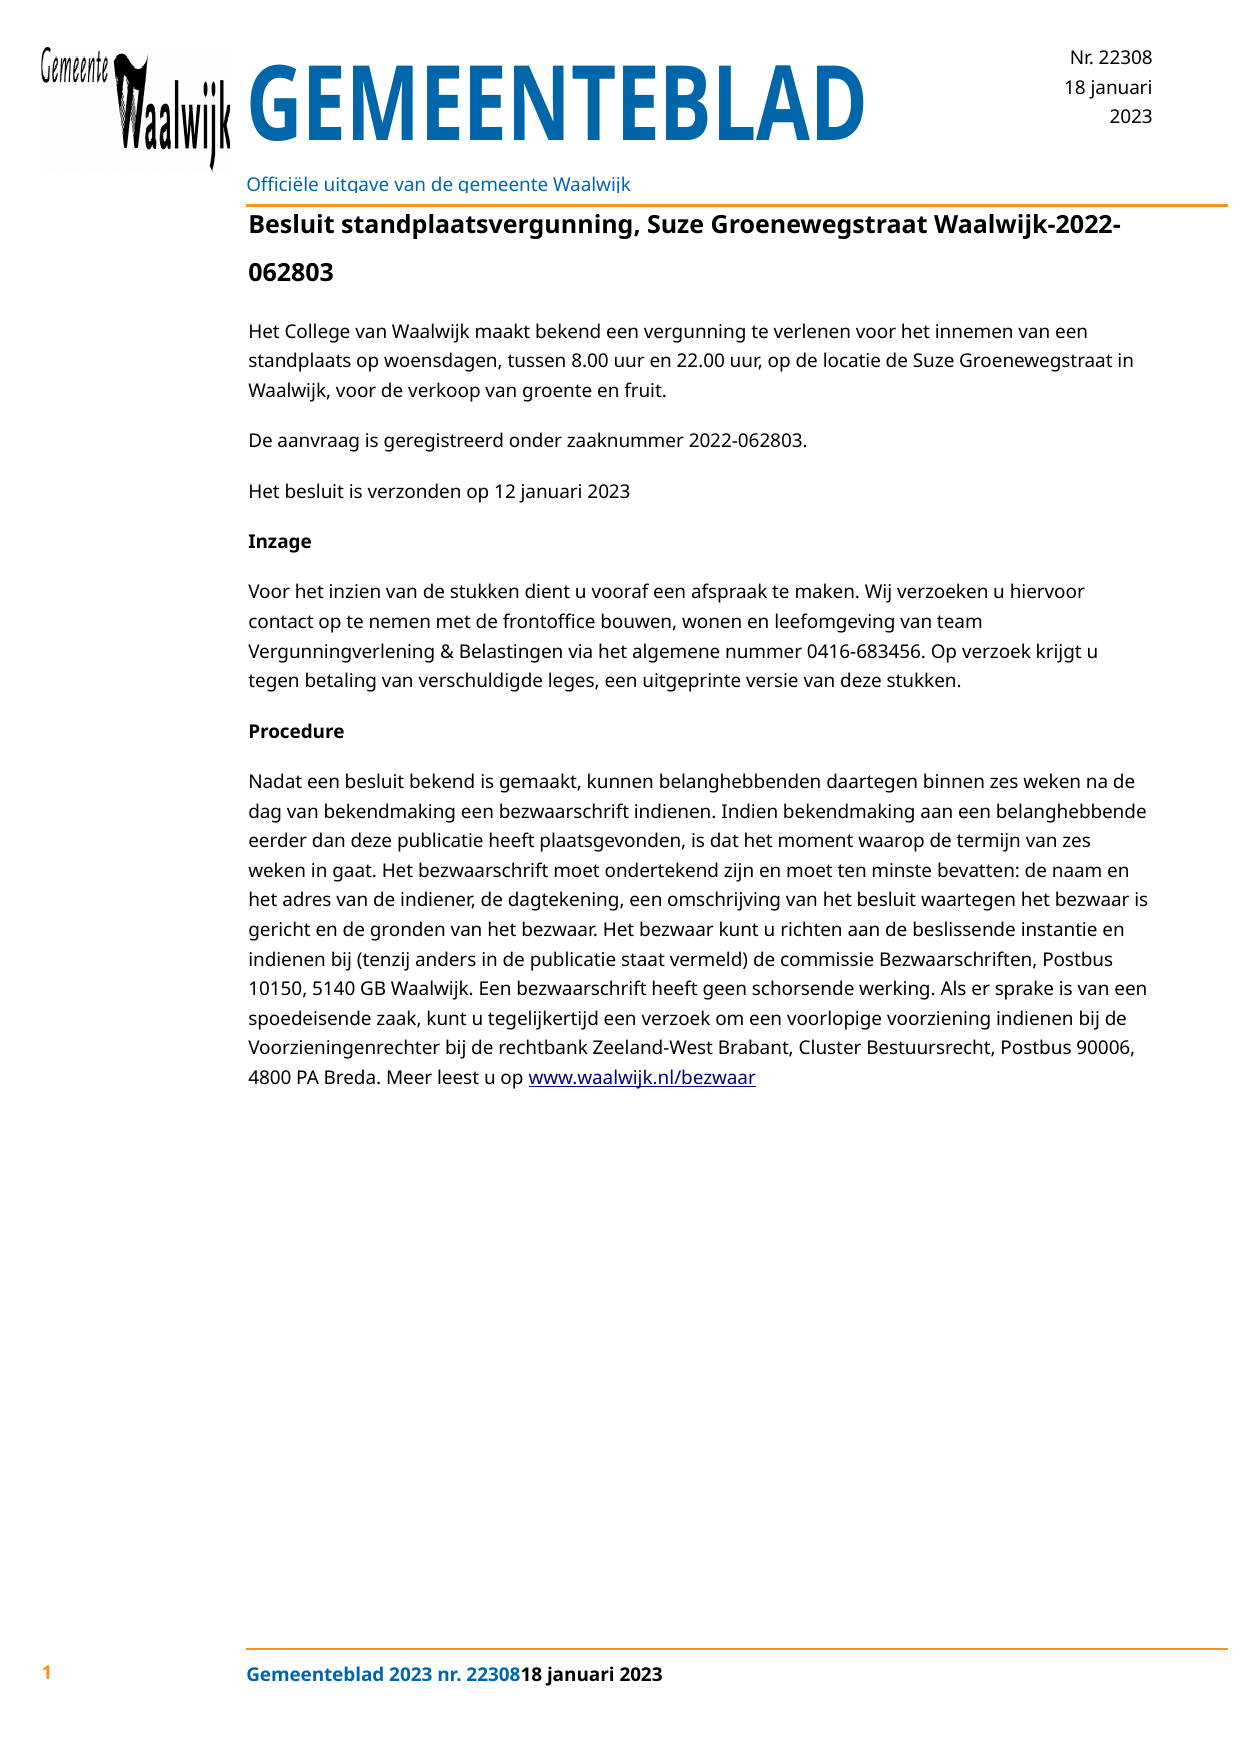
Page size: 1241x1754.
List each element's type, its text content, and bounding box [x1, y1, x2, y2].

text Procedure [248, 718, 1152, 744]
text Besluit standplaatsvergunning, Suze Groenewegstraat Waalwijk-2022-062803 [248, 207, 1152, 288]
text Inzage [248, 528, 1152, 554]
text Het besluit is verzonden op 12 januari 2023 [248, 478, 1152, 504]
text Nadat een besluit bekend is gemaakt, kunnen belanghebbenden daartegen binnen zes weken na de dag van bekendmaking een bezwaarschrift indienen. Indien bekendmaking aan een belanghebbende eerder dan deze publicatie heeft plaatsgevonden, is dat het moment waarop de termijn van zes weken in gaat. Het bezwaarschrift moet ondertekend zijn en moet ten minste bevatten: de naam en het adres van de indiener, de dagtekening, een omschrijving van het besluit waartegen het bezwaar is gericht en de gronden van het bezwaar. Het bezwaar kunt u richten aan de beslissende instantie en indienen bij (tenzij anders in de publicatie staat vermeld) de commissie Bezwaarschriften, Postbus 10150, 5140 GB Waalwijk. Een bezwaarschrift heeft geen schorsende werking. Als er sprake is van een spoedeisende zaak, kunt u tegelijkertijd een verzoek om een voorlopige voorziening indienen bij de Voorzieningenrechter bij de rechtbank Zeeland-West Brabant, Cluster Bestuursrecht, Postbus 90006, 4800 PA Breda. Meer leest u op www.waalwijk.nl/bezwaar [248, 768, 1152, 1090]
picture [41, 47, 231, 172]
text De aanvraag is geregistreerd onder zaaknummer 2022-062803. [248, 427, 1152, 453]
text Het College van Waalwijk maakt bekend een vergunning te verlenen voor het innemen van een standplaats op woensdagen, tussen 8.00 uur en 22.00 uur, op de locatie de Suze Groenewegstraat in Waalwijk, voor de verkoop van groente en fruit. [248, 318, 1152, 403]
text Voor het inzien van de stukken dient u vooraf een afspraak te maken. Wij verzoeken u hiervoor contact op te nemen met de frontoffice bouwen, wonen en leefomgeving van team Vergunningverlening & Belastingen via het algemene nummer 0416-683456. Op verzoek krijgt u tegen betaling van verschuldigde leges, een uitgeprinte versie van deze stukken. [248, 579, 1152, 693]
